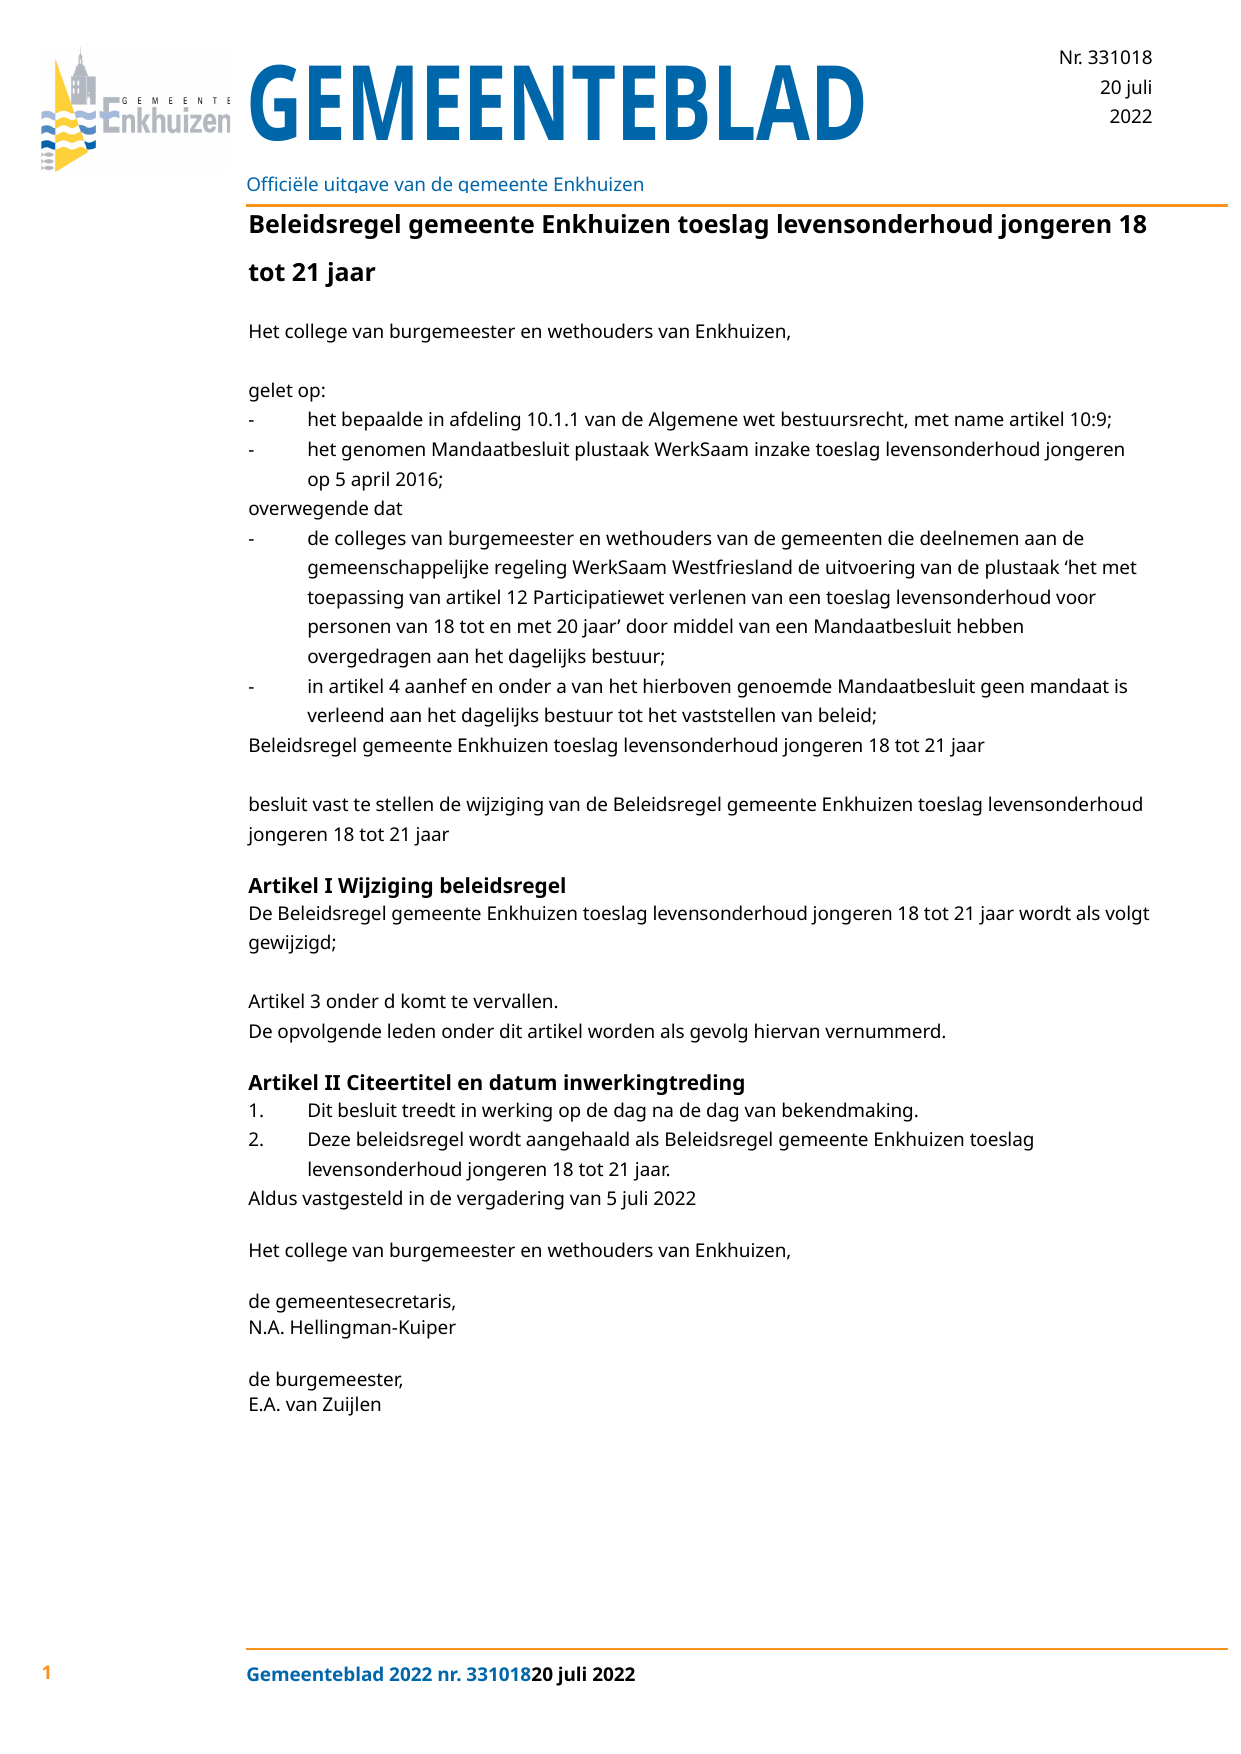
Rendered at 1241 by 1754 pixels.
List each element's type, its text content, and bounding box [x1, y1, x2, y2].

list Dit besluit treedt in werking op de dag na de dag van bekendmaking. [248, 1097, 1152, 1123]
text Artikel 3 onder d komt te vervallen. [248, 988, 1152, 1014]
picture [41, 47, 231, 172]
text de gemeentesecretaris, [248, 1288, 1152, 1314]
text Artikel I Wijziging beleidsregel [248, 871, 1152, 900]
text Het college van burgemeester en wethouders van Enkhuizen, [248, 1237, 1152, 1263]
list het bepaalde in afdeling 10.1.1 van de Algemene wet bestuursrecht, met name artikel 10:9; [248, 407, 1152, 432]
list Deze beleidsregel wordt aangehaald als Beleidsregel gemeente Enkhuizen toeslag levensonderhoud jongeren 18 tot 21 jaar. [248, 1126, 1152, 1182]
text Beleidsregel gemeente Enkhuizen toeslag levensonderhoud jongeren 18 tot 21 jaar [248, 207, 1152, 288]
text de burgemeester, [248, 1366, 1152, 1391]
text Artikel II Citeertitel en datum inwerkingtreding [248, 1068, 1152, 1097]
list de colleges van burgemeester en wethouders van de gemeenten die deelnemen aan de gemeenschappelijke regeling WerkSaam Westfriesland de uitvoering van de plustaak ‘het met toepassing van artikel 12 Participatiewet verlenen van een toeslag levensonderhoud voor personen van 18 tot en met 20 jaar’ door middel van een Mandaatbesluit hebben overgedragen aan het dagelijks bestuur; [248, 525, 1152, 669]
text De Beleidsregel gemeente Enkhuizen toeslag levensonderhoud jongeren 18 tot 21 jaar wordt als volgt gewijzigd; [248, 900, 1152, 955]
text besluit vast te stellen de wijziging van de Beleidsregel gemeente Enkhuizen toeslag levensonderhoud jongeren 18 tot 21 jaar [248, 791, 1152, 847]
text De opvolgende leden onder dit artikel worden als gevolg hiervan vernummerd. [248, 1018, 1152, 1044]
text gelet op: [248, 377, 1152, 403]
text E.A. van Zuijlen [248, 1391, 1152, 1417]
text N.A. Hellingman-Kuiper [248, 1314, 1152, 1340]
list in artikel 4 aanhef en onder a van het hierboven genoemde Mandaatbesluit geen mandaat is verleend aan het dagelijks bestuur tot het vaststellen van beleid; [248, 673, 1152, 728]
text Het college van burgemeester en wethouders van Enkhuizen, [248, 318, 1152, 344]
text Aldus vastgesteld in de vergadering van 5 juli 2022 [248, 1186, 1152, 1211]
text overwegende dat [248, 495, 1152, 521]
text Beleidsregel gemeente Enkhuizen toeslag levensonderhoud jongeren 18 tot 21 jaar [248, 732, 1152, 758]
list het genomen Mandaatbesluit plustaak WerkSaam inzake toeslag levensonderhoud jongeren op 5 april 2016; [248, 436, 1152, 492]
